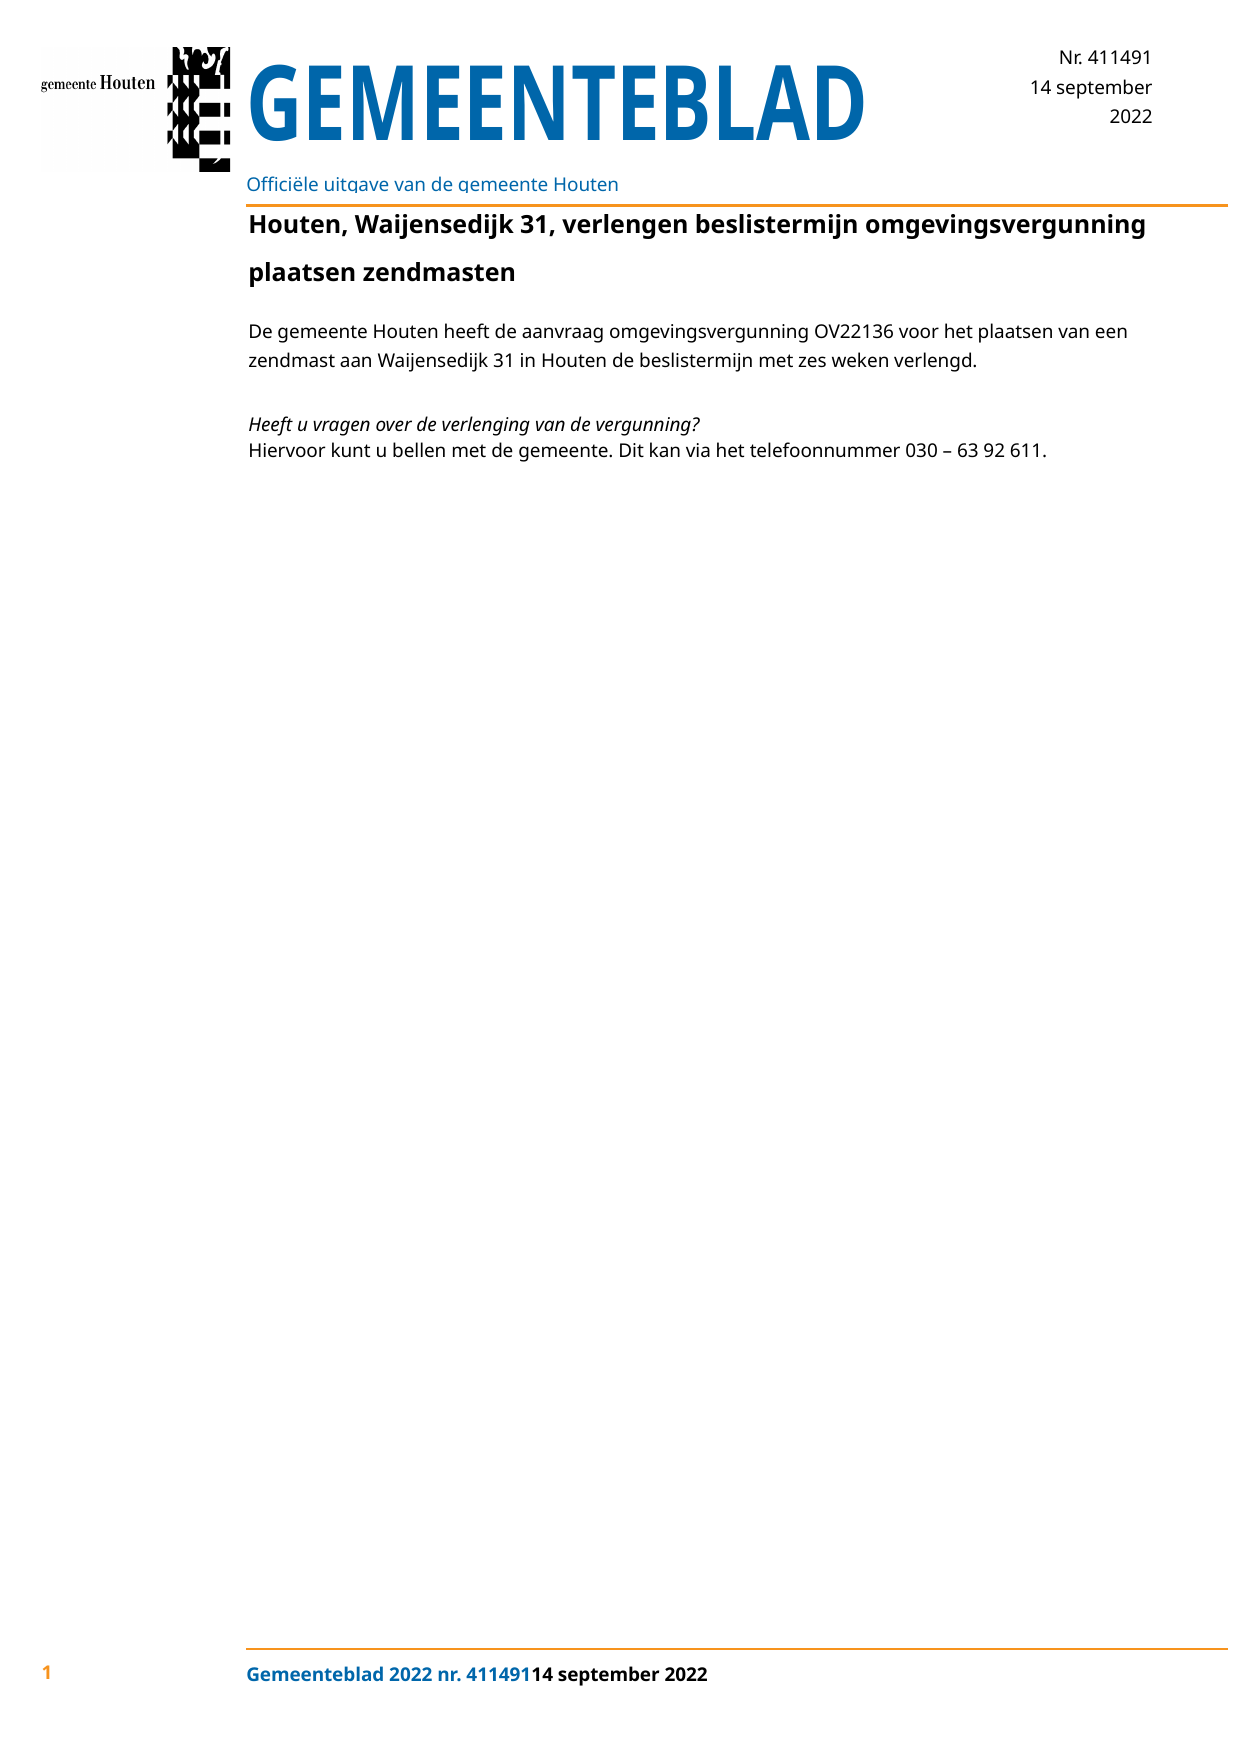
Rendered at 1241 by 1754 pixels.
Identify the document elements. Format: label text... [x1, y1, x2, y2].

text Heeft u vragen over de verlenging van de vergunning? [248, 411, 1152, 437]
picture [41, 47, 231, 172]
text Hiervoor kunt u bellen met de gemeente. Dit kan via het telefoonnummer 030 – 63 92 611. [248, 437, 1152, 463]
text Houten, Waijensedijk 31, verlengen beslistermijn omgevingsvergunning plaatsen zendmasten [248, 207, 1152, 288]
text De gemeente Houten heeft de aanvraag omgevingsvergunning OV22136 voor het plaatsen van een zendmast aan Waijensedijk 31 in Houten de beslistermijn met zes weken verlengd. [248, 318, 1152, 373]
